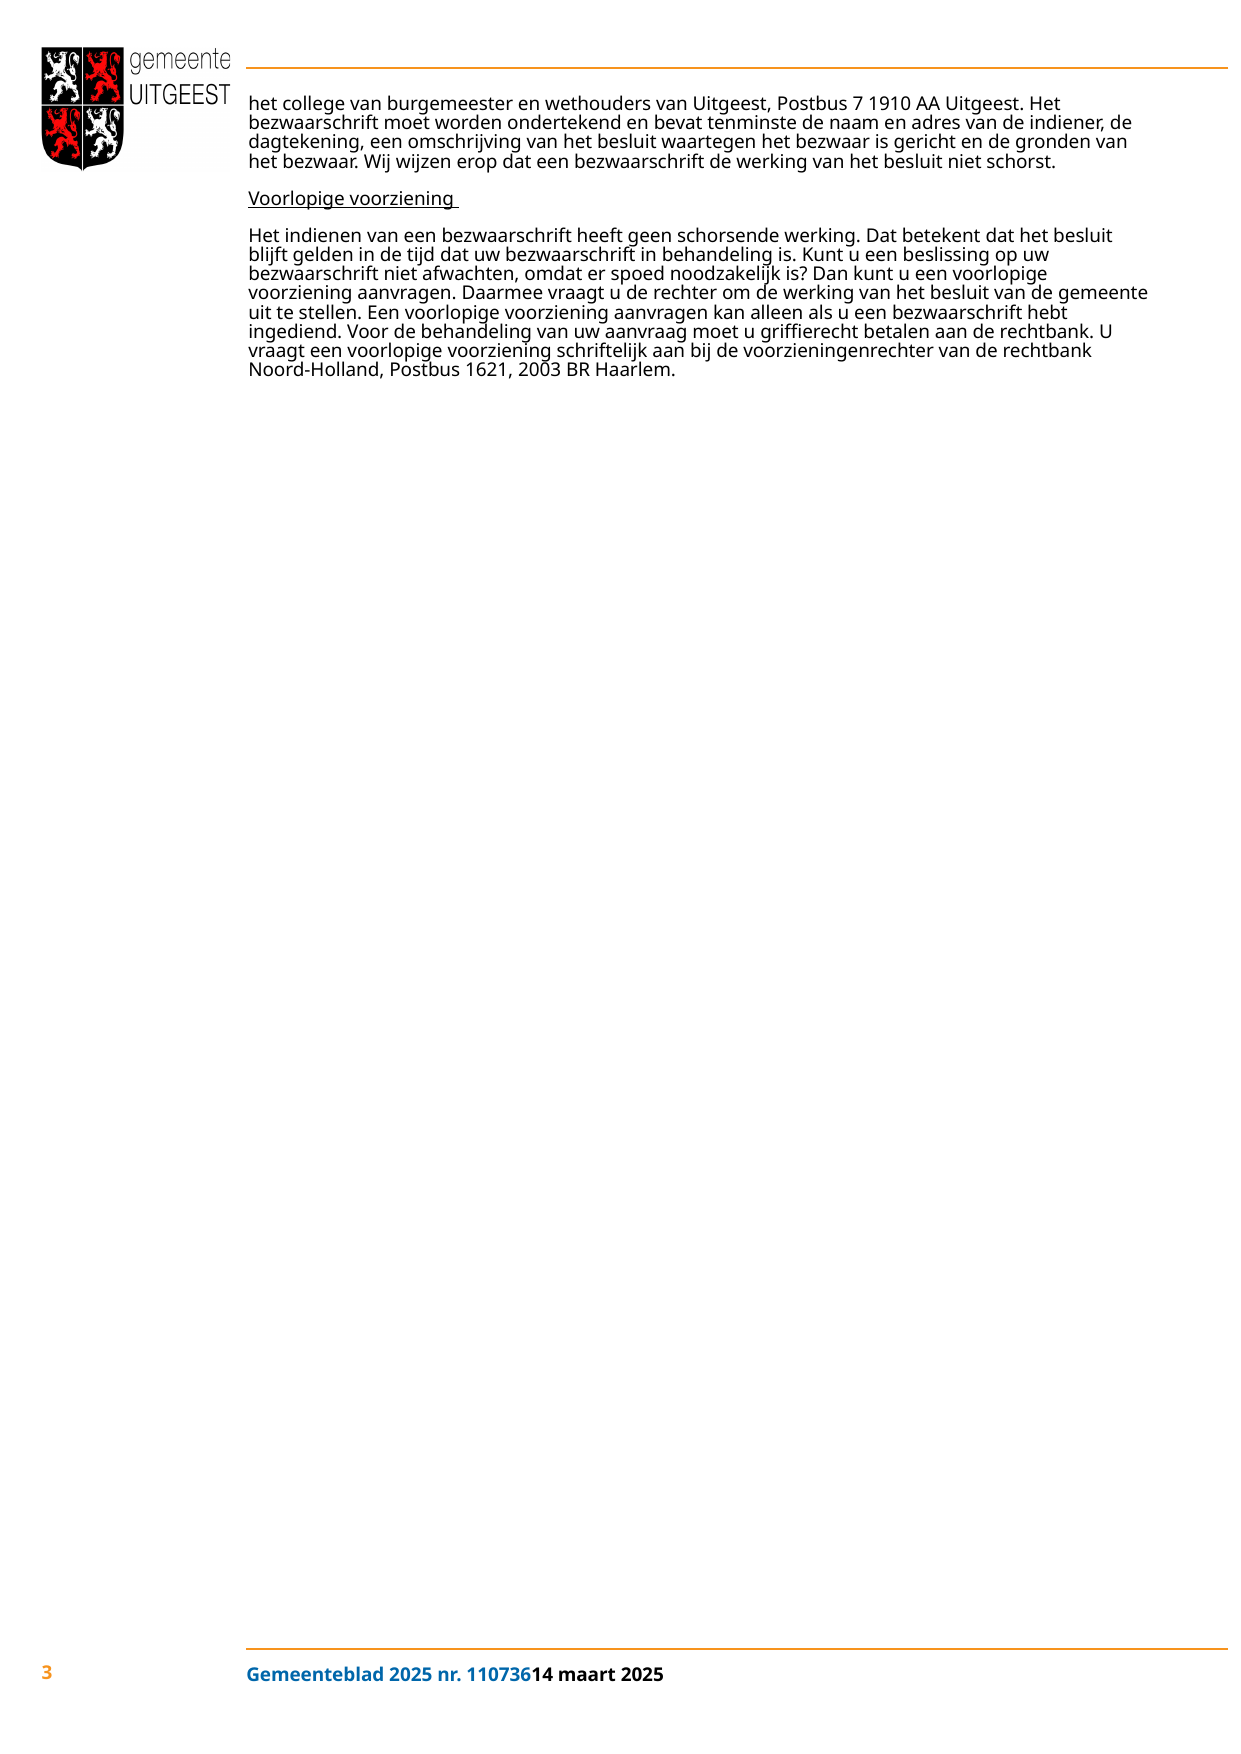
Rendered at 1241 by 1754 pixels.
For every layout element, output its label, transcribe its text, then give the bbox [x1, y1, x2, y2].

text het college van burgemeester en wethouders van Uitgeest, Postbus 7 1910 AA Uitgeest. Het bezwaarschrift moet worden ondertekend en bevat tenminste de naam en adres van de indiener, de dagtekening, een omschrijving van het besluit waartegen het bezwaar is gericht en de gronden van het bezwaar. Wij wijzen erop dat een bezwaarschrift de werking van het besluit niet schorst. [248, 95, 1152, 172]
text Voorlopige voorziening [248, 189, 1152, 209]
picture [41, 47, 231, 172]
text Het indienen van een bezwaarschrift heeft geen schorsende werking. Dat betekent dat het besluit blijft gelden in de tijd dat uw bezwaarschrift in behandeling is. Kunt u een beslissing op uw bezwaarschrift niet afwachten, omdat er spoed noodzakelijk is? Dan kunt u een voorlopige voorziening aanvragen. Daarmee vraagt u de rechter om de werking van het besluit van de gemeente uit te stellen. Een voorlopige voorziening aanvragen kan alleen als u een bezwaarschrift hebt ingediend. Voor de behandeling van uw aanvraag moet u griffierecht betalen aan de rechtbank. U vraagt een voorlopige voorziening schriftelijk aan bij de voorzieningenrechter van de rechtbank Noord-Holland, Postbus 1621, 2003 BR Haarlem. [248, 227, 1152, 381]
